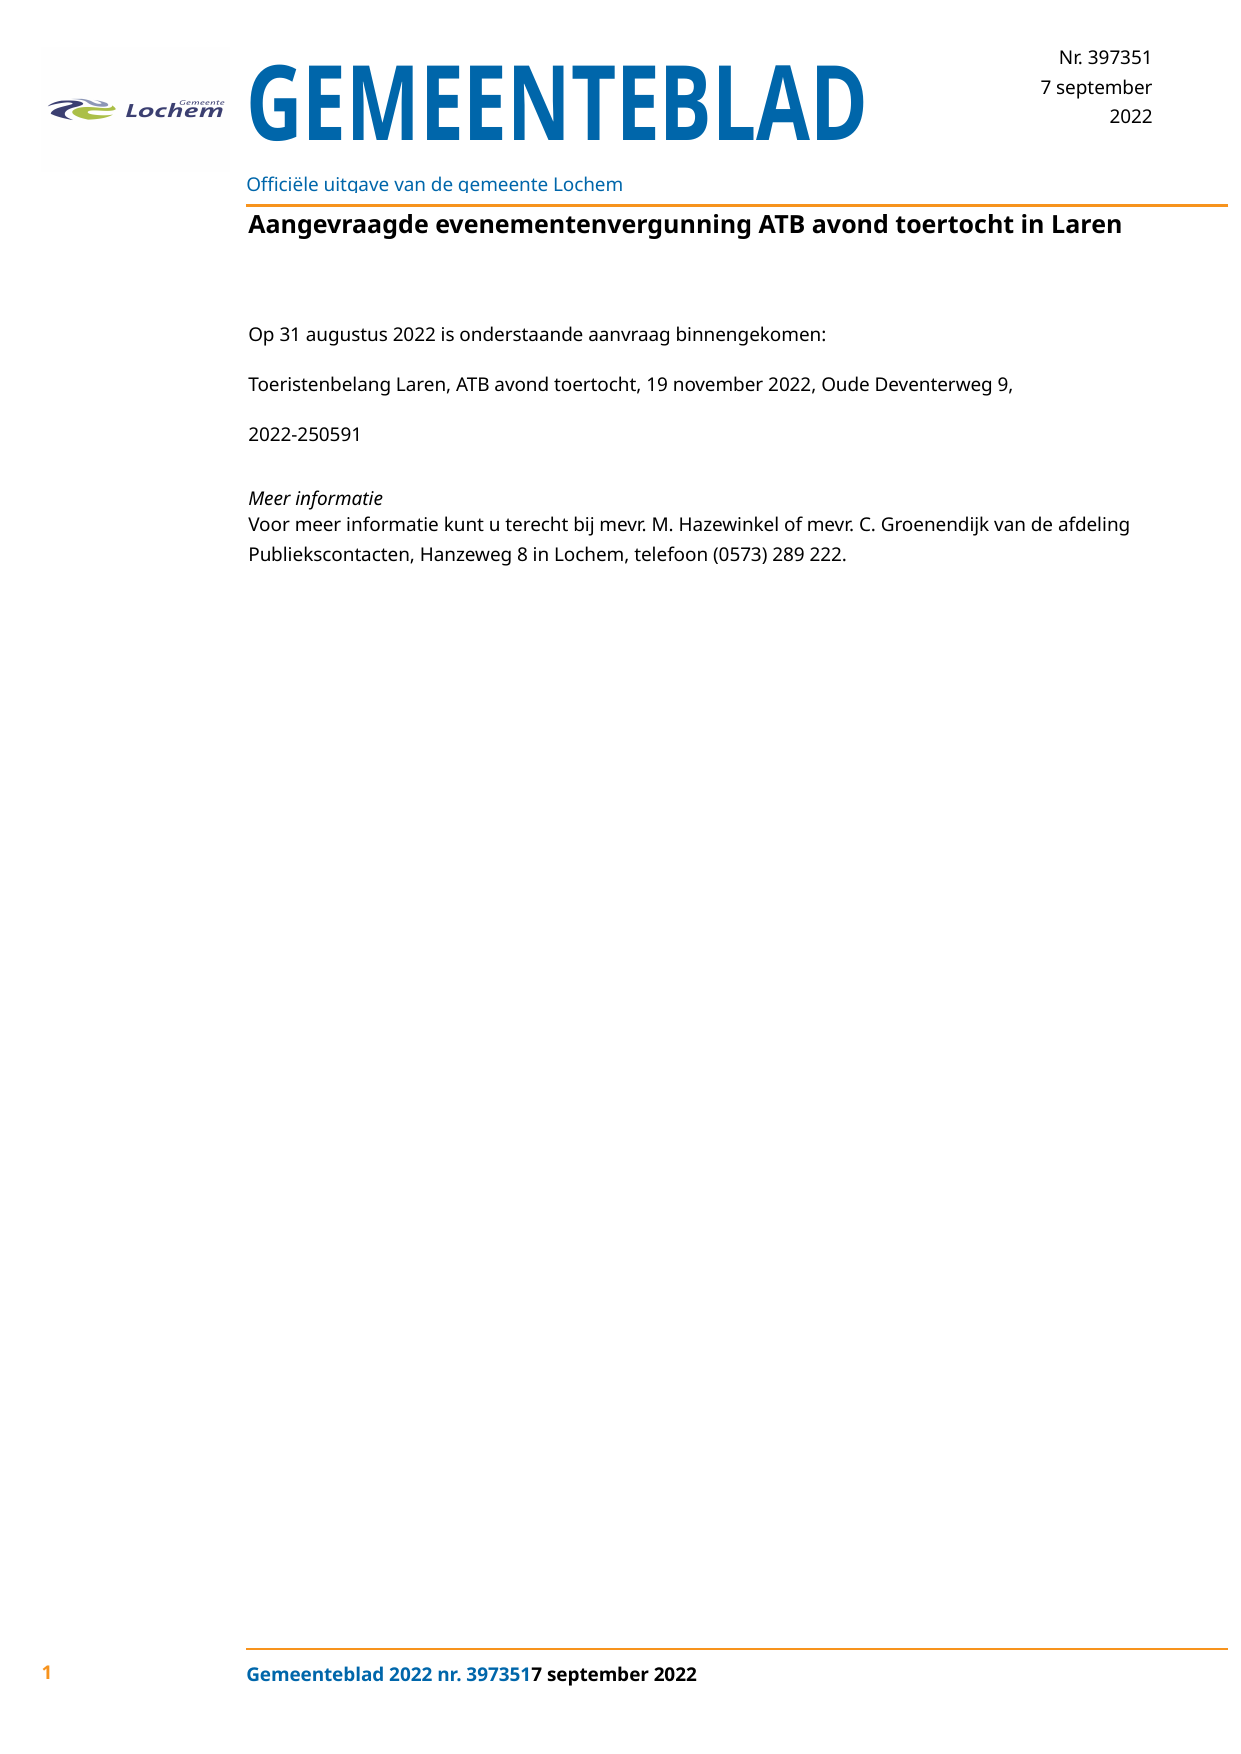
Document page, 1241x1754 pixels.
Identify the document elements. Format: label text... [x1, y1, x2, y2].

text 2022-250591 [248, 422, 1152, 447]
text Toeristenbelang Laren, ATB avond toertocht, 19 november 2022, Oude Deventerweg 9, [248, 371, 1152, 397]
text Op 31 augustus 2022 is onderstaande aanvraag binnengekomen: [248, 321, 1152, 346]
text Meer informatie [248, 486, 1152, 511]
picture [41, 47, 231, 172]
text Voor meer informatie kunt u terecht bij mevr. M. Hazewinkel of mevr. C. Groenendijk van de afdeling Publiekscontacten, Hanzeweg 8 in Lochem, telefoon (0573) 289 222. [248, 511, 1152, 567]
text Aangevraagde evenementenvergunning ATB avond toertocht in Laren [248, 207, 1152, 241]
